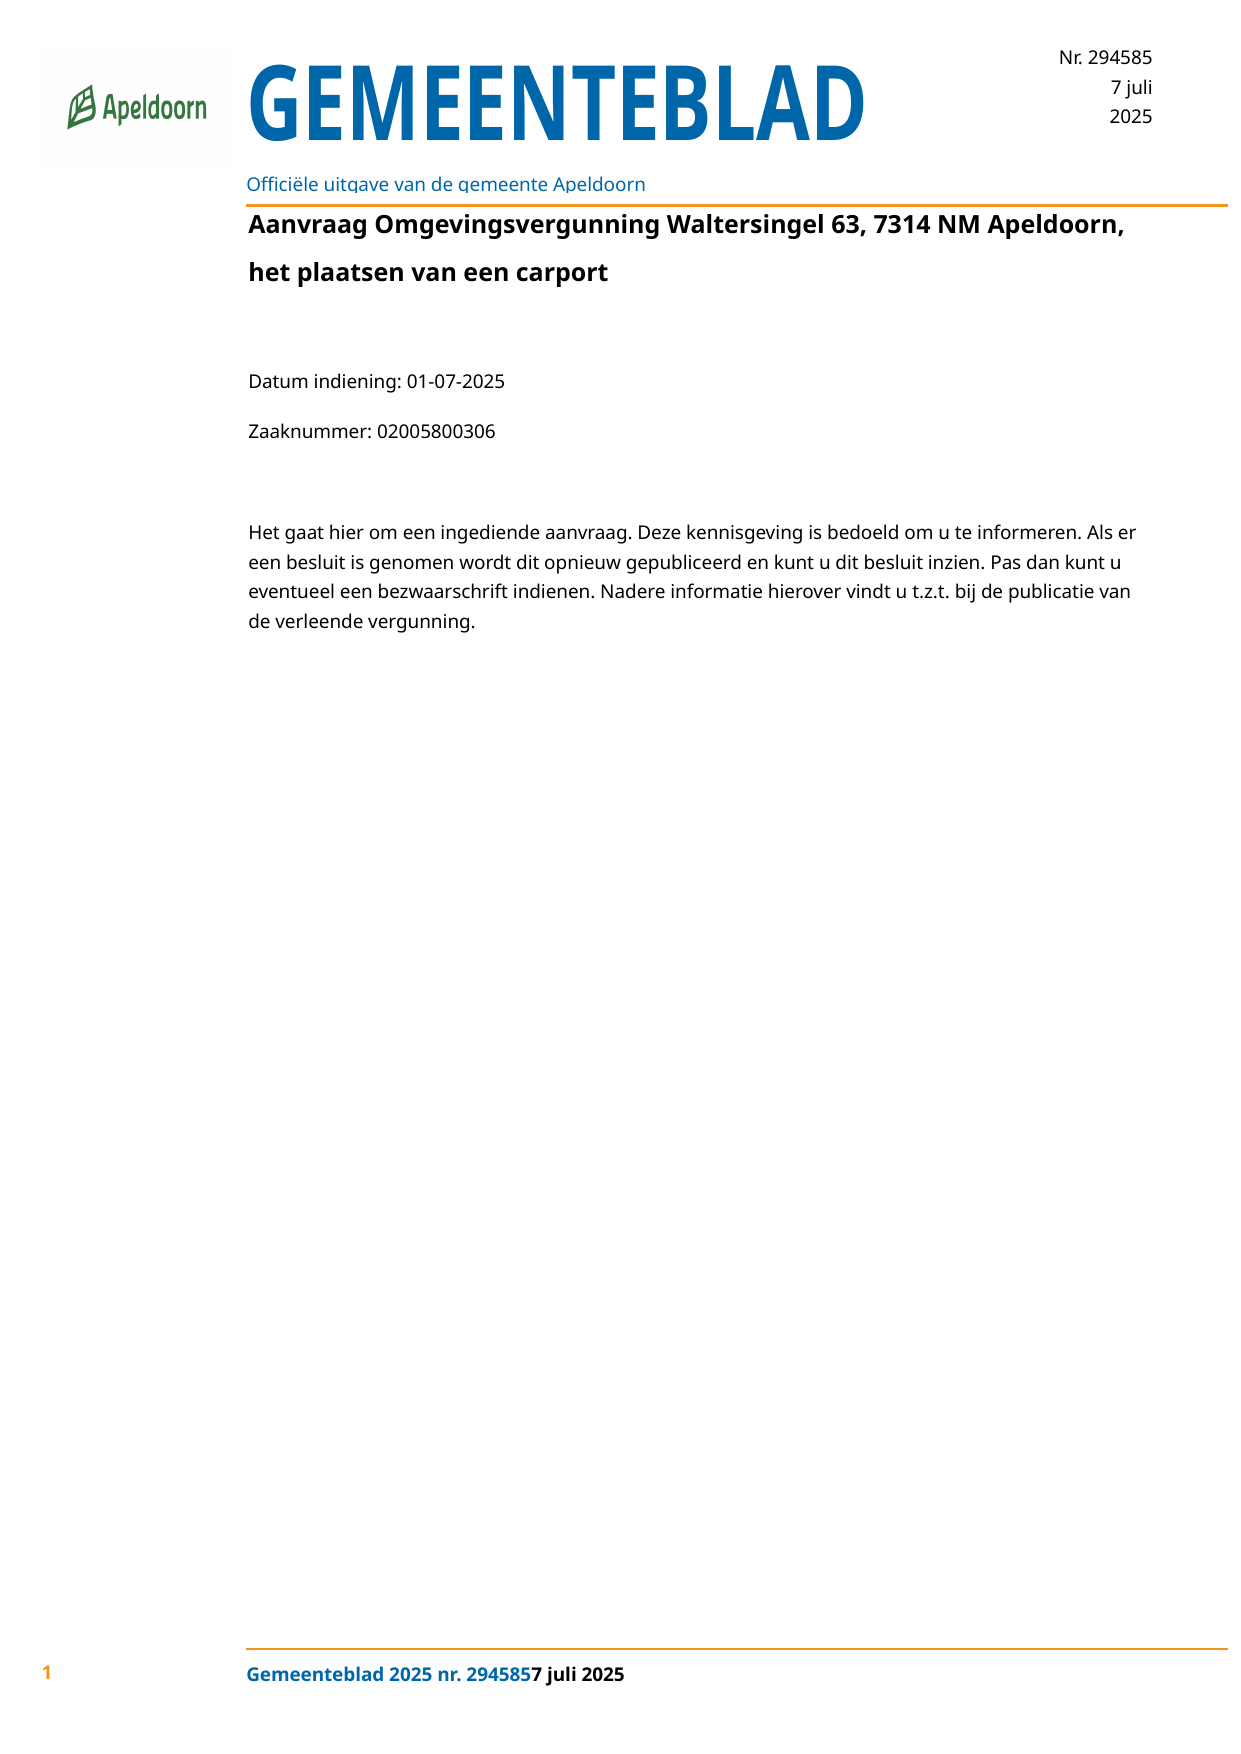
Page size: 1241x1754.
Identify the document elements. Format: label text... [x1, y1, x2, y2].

text Zaaknummer: 02005800306 [248, 419, 1152, 444]
picture [41, 47, 231, 172]
text Het gaat hier om een ingediende aanvraag. Deze kennisgeving is bedoeld om u te informeren. Als er een besluit is genomen wordt dit opnieuw gepubliceerd en kunt u dit besluit inzien. Pas dan kunt u eventueel een bezwaarschrift indienen. Nadere informatie hierover vindt u t.z.t. bij de publicatie van de verleende vergunning. [248, 519, 1152, 634]
text Datum indiening: 01-07-2025 [248, 368, 1152, 394]
text Aanvraag Omgevingsvergunning Waltersingel 63, 7314 NM Apeldoorn, het plaatsen van een carport [248, 207, 1152, 288]
